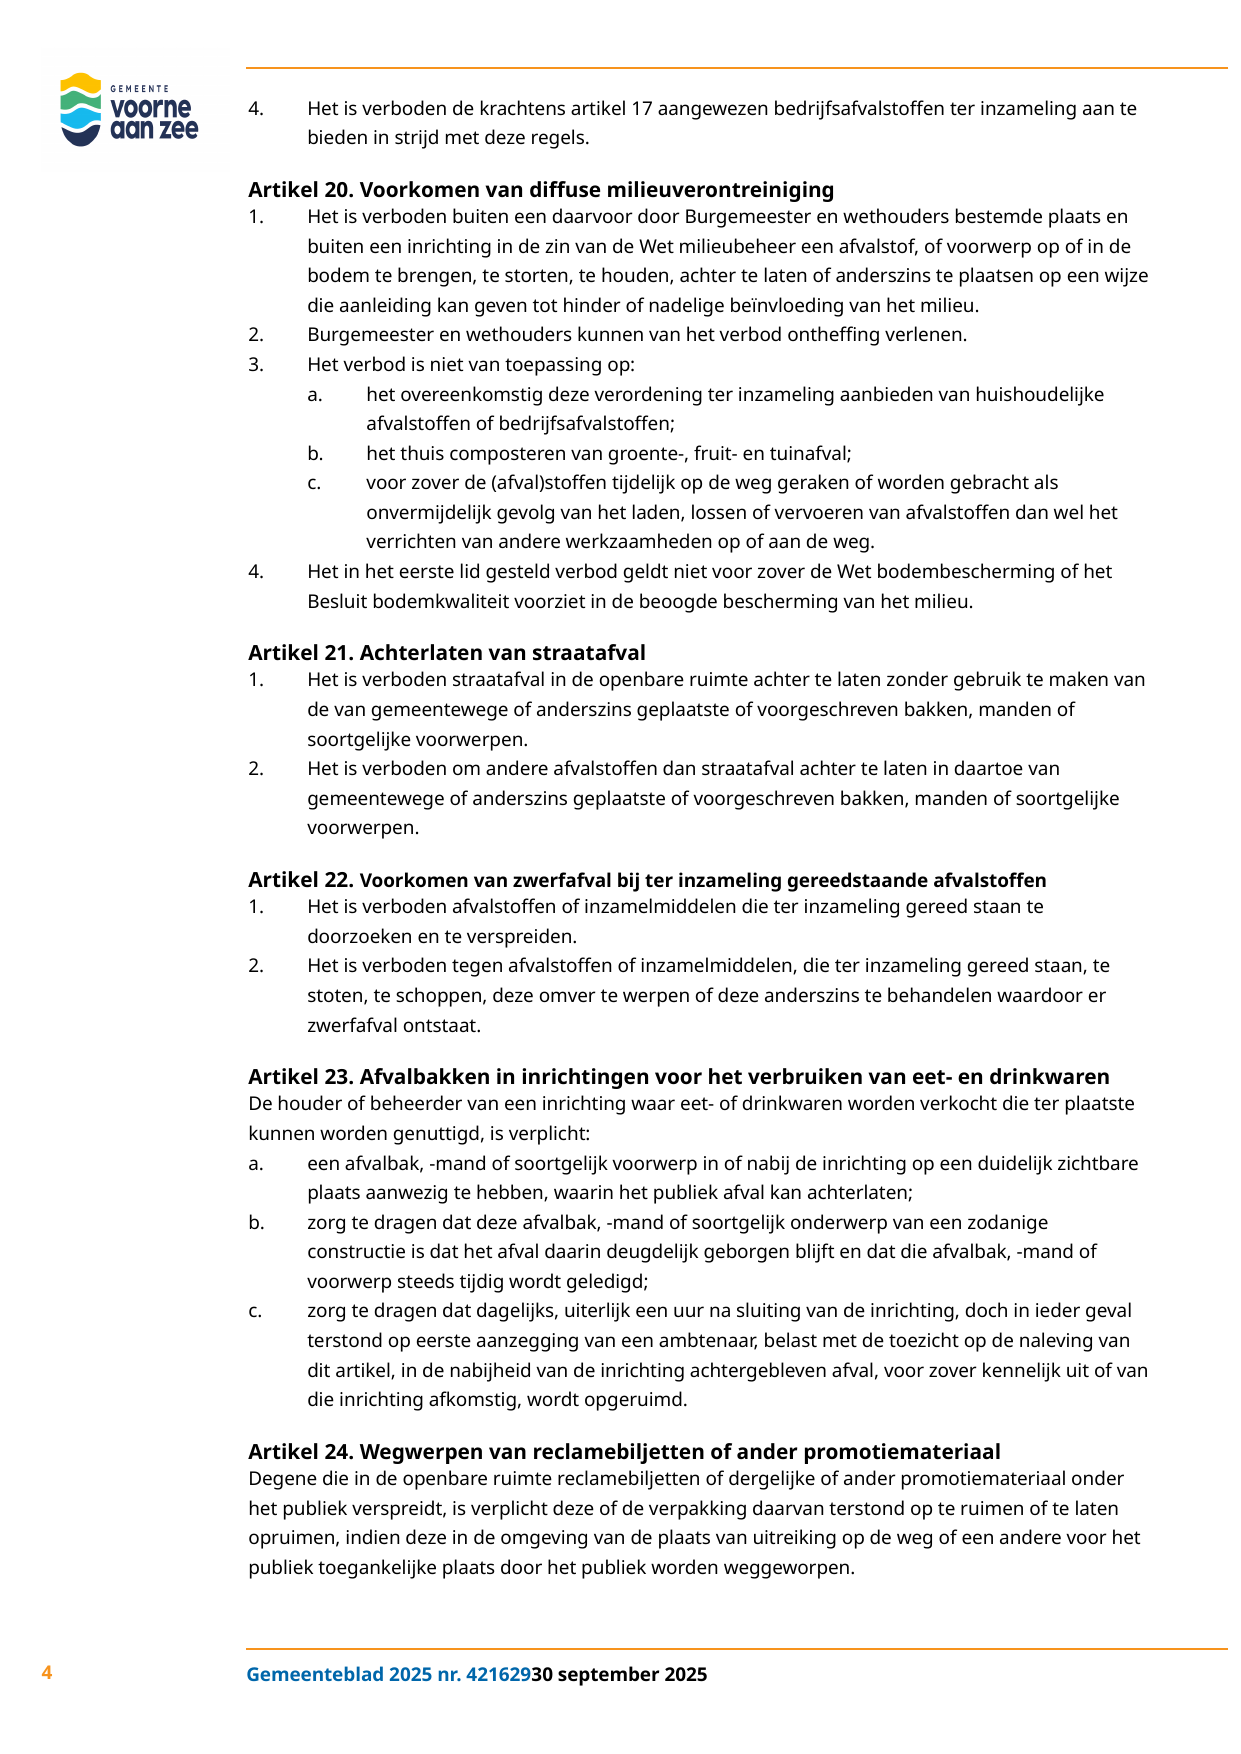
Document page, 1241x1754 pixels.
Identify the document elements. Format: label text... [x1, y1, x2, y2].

list zorg te dragen dat deze afvalbak, -mand of soortgelijk onderwerp van een zodanige constructie is dat het afval daarin deugdelijk geborgen blijft en dat die afvalbak, -mand of voorwerp steeds tijdig wordt geledigd; [248, 1209, 1152, 1294]
picture [41, 47, 231, 172]
list het overeenkomstig deze verordening ter inzameling aanbieden van huishoudelijke afvalstoffen of bedrijfsafvalstoffen; [307, 381, 1152, 436]
text Artikel 22. Voorkomen van zwerfafval bij ter inzameling gereedstaande afvalstoffen [248, 865, 1152, 893]
list voor zover de (afval)stoffen tijdelijk op de weg geraken of worden gebracht als onvermijdelijk gevolg van het laden, lossen of vervoeren van afvalstoffen dan wel het verrichten van andere werkzaamheden op of aan de weg. [307, 469, 1152, 554]
text Degene die in de openbare ruimte reclamebiljetten of dergelijke of ander promotiemateriaal onder het publiek verspreidt, is verplicht deze of de verpakking daarvan terstond op te ruimen of te laten opruimen, indien deze in de omgeving van de plaats van uitreiking op de weg of een andere voor het publiek toegankelijke plaats door het publiek worden weggeworpen. [248, 1465, 1152, 1580]
list Het is verboden buiten een daarvoor door Burgemeester en wethouders bestemde plaats en buiten een inrichting in de zin van de Wet milieubeheer een afvalstof, of voorwerp op of in de bodem te brengen, te storten, te houden, achter te laten of anderszins te plaatsen op een wijze die aanleiding kan geven tot hinder of nadelige beïnvloeding van het milieu. [248, 203, 1152, 318]
text Artikel 20. Voorkomen van diffuse milieuverontreiniging [248, 175, 1152, 203]
list Het in het eerste lid gesteld verbod geldt niet voor zover de Wet bodembescherming of het Besluit bodemkwaliteit voorziet in de beoogde bescherming van het milieu. [248, 558, 1152, 613]
list Het is verboden tegen afvalstoffen of inzamelmiddelen, die ter inzameling gereed staan, te stoten, te schoppen, deze omver te werpen of deze anderszins te behandelen waardoor er zwerfafval ontstaat. [248, 953, 1152, 1037]
list Het is verboden afvalstoffen of inzamelmiddelen die ter inzameling gereed staan te doorzoeken en te verspreiden. [248, 893, 1152, 949]
list het thuis composteren van groente-, fruit- en tuinafval; [307, 440, 1152, 466]
text Artikel 23. Afvalbakken in inrichtingen voor het verbruiken van eet- en drinkwaren [248, 1062, 1152, 1091]
list Het is verboden de krachtens artikel 17 aangewezen bedrijfsafvalstoffen ter inzameling aan te bieden in strijd met deze regels. [248, 95, 1152, 150]
text Artikel 21. Achterlaten van straatafval [248, 638, 1152, 667]
list Burgemeester en wethouders kunnen van het verbod ontheffing verlenen. [248, 322, 1152, 347]
list Het is verboden straatafval in de openbare ruimte achter te laten zonder gebruik te maken van de van gemeentewege of anderszins geplaatste of voorgeschreven bakken, manden of soortgelijke voorwerpen. [248, 667, 1152, 752]
text De houder of beheerder van een inrichting waar eet- of drinkwaren worden verkocht die ter plaatste kunnen worden genuttigd, is verplicht: [248, 1091, 1152, 1146]
list Het is verboden om andere afvalstoffen dan straatafval achter te laten in daartoe van gemeentewege of anderszins geplaatste of voorgeschreven bakken, manden of soortgelijke voorwerpen. [248, 755, 1152, 840]
list een afvalbak, -mand of soortgelijk voorwerp in of nabij de inrichting op een duidelijk zichtbare plaats aanwezig te hebben, waarin het publiek afval kan achterlaten; [248, 1150, 1152, 1205]
text Artikel 24. Wegwerpen van reclamebiljetten of ander promotiemateriaal [248, 1437, 1152, 1465]
list zorg te dragen dat dagelijks, uiterlijk een uur na sluiting van de inrichting, doch in ieder geval terstond op eerste aanzegging van een ambtenaar, belast met de toezicht op de naleving van dit artikel, in de nabijheid van de inrichting achtergebleven afval, voor zover kennelijk uit of van die inrichting afkomstig, wordt opgeruimd. [248, 1298, 1152, 1412]
list Het verbod is niet van toepassing op: [248, 351, 1152, 377]
